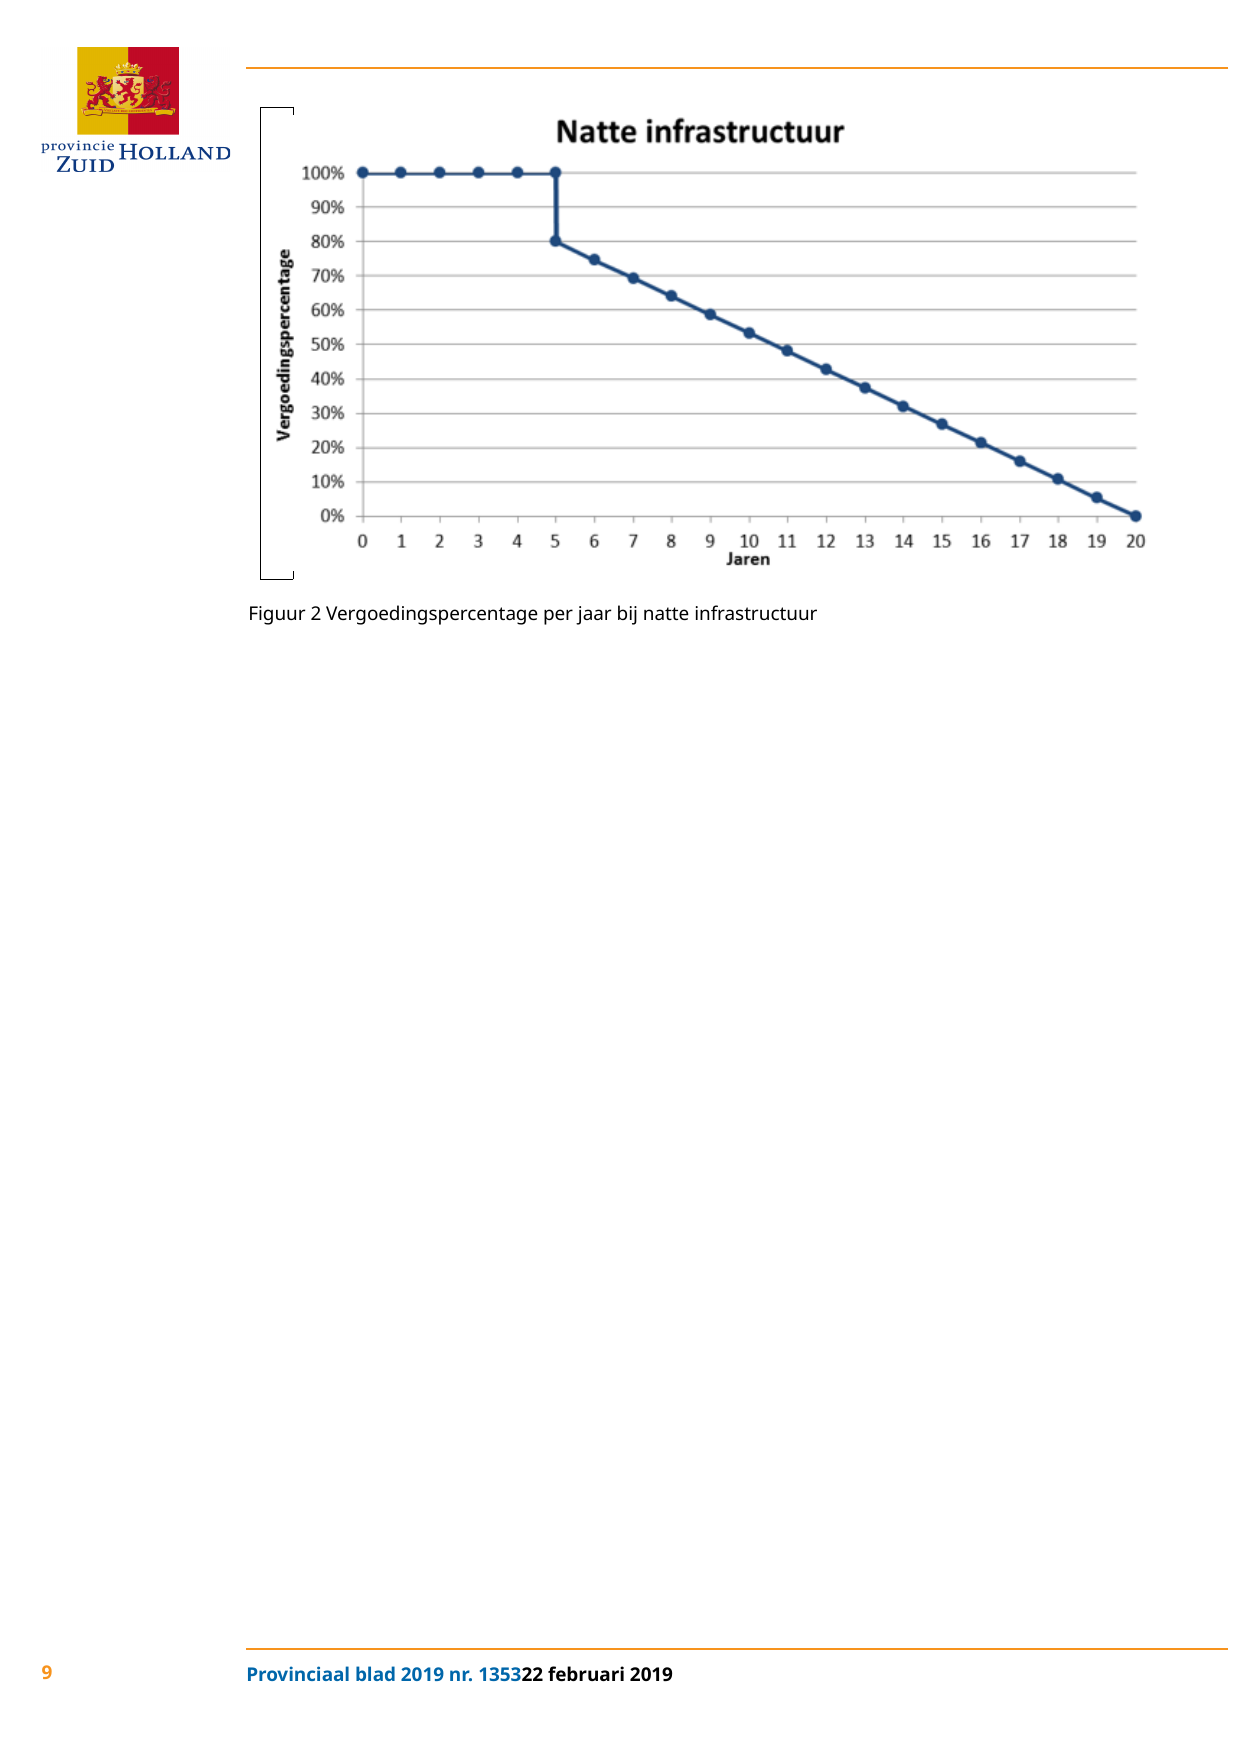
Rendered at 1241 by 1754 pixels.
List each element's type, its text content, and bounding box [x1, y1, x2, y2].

picture [41, 47, 231, 172]
text Figuur 2 Vergoedingspercentage per jaar bij natte infrastructuur [248, 601, 1152, 626]
picture [268, 115, 1155, 571]
